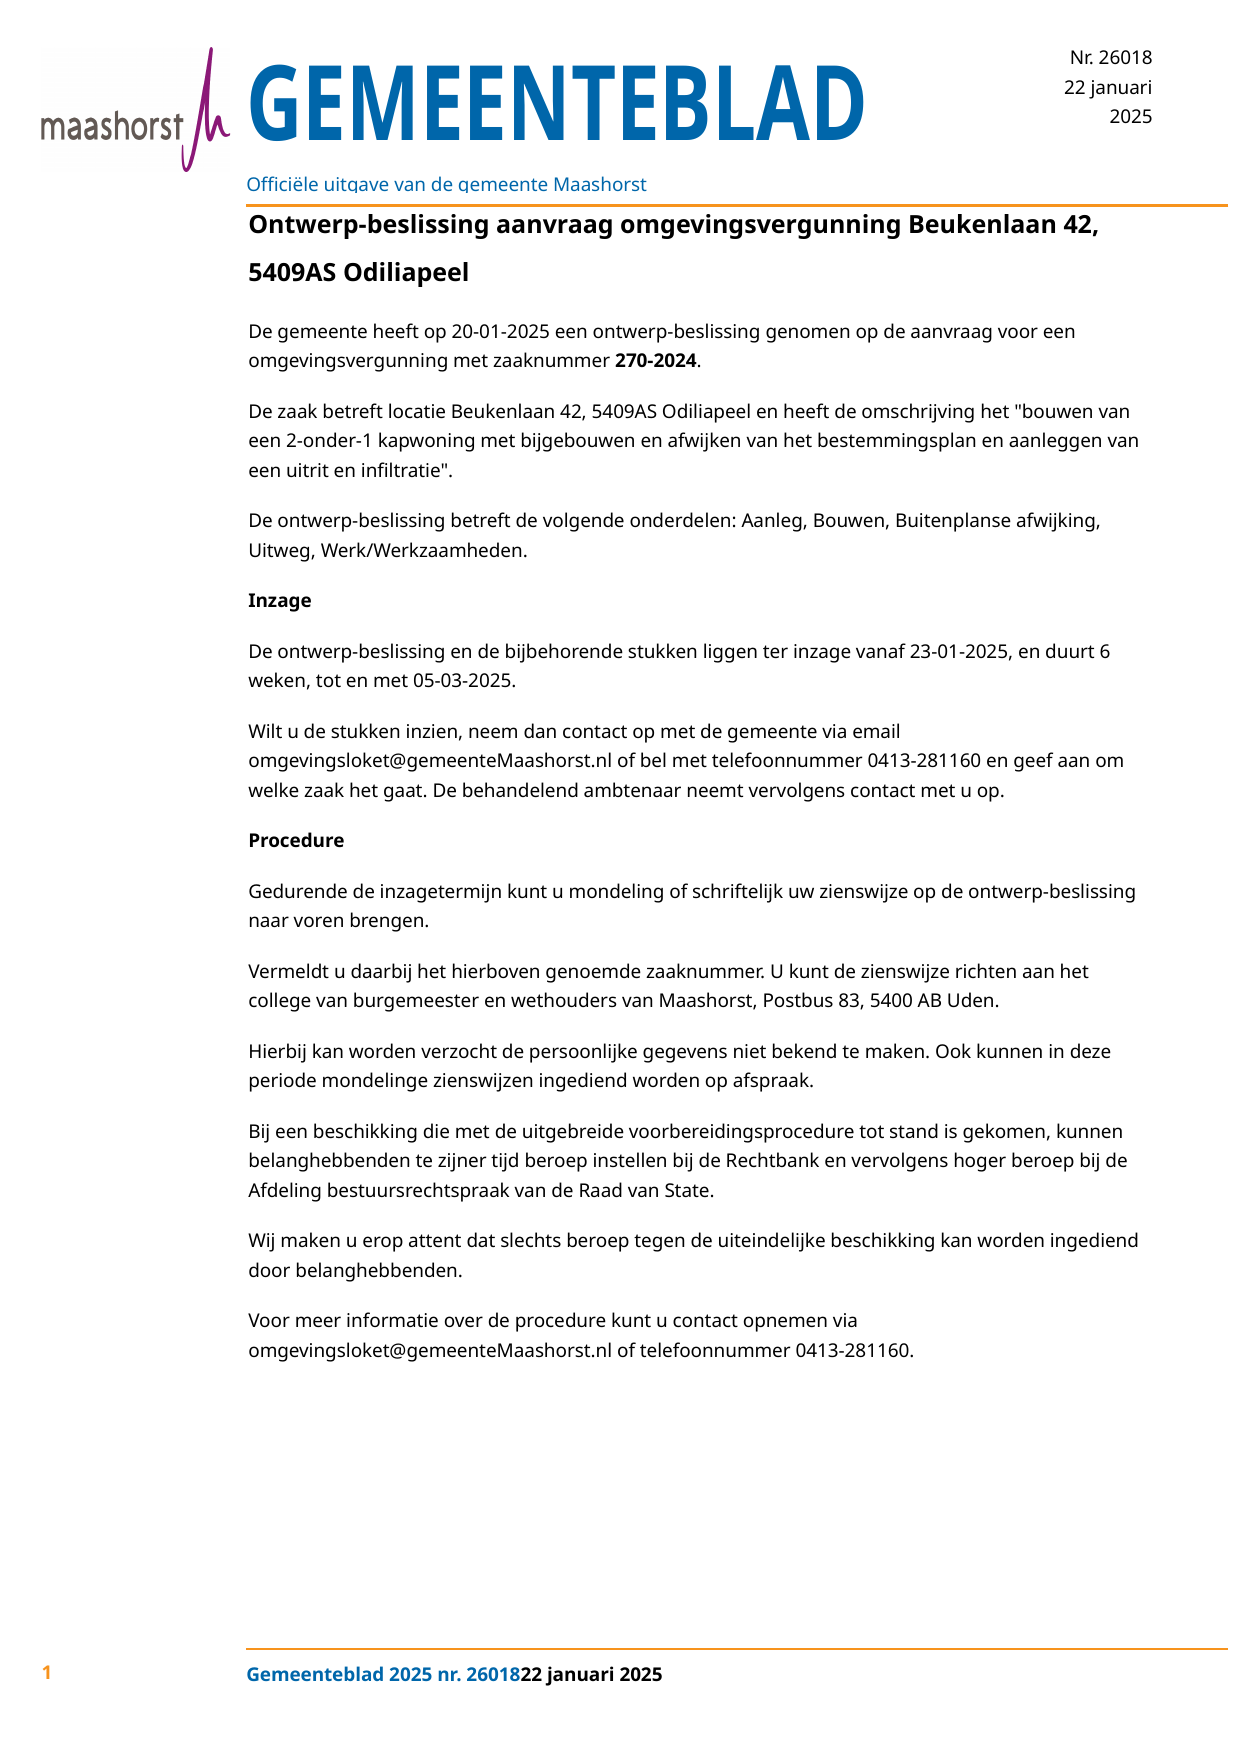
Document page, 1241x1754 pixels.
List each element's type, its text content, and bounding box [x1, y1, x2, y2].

text Voor meer informatie over de procedure kunt u contact opnemen via omgevingsloket@gemeenteMaashorst.nl of telefoonnummer 0413-281160. [248, 1307, 1152, 1363]
text Hierbij kan worden verzocht de persoonlijke gegevens niet bekend te maken. Ook kunnen in deze periode mondelinge zienswijzen ingediend worden op afspraak. [248, 1038, 1152, 1093]
text De ontwerp-beslissing betreft de volgende onderdelen: Aanleg, Bouwen, Buitenplanse afwijking, Uitweg, Werk/Werkzaamheden. [248, 507, 1152, 563]
text De ontwerp-beslissing en de bijbehorende stukken liggen ter inzage vanaf 23-01-2025, en duurt 6 weken, tot en met 05-03-2025. [248, 638, 1152, 693]
picture [41, 47, 231, 172]
text Vermeldt u daarbij het hierboven genoemde zaaknummer. U kunt de zienswijze richten aan het college van burgemeester en wethouders van Maashorst, Postbus 83, 5400 AB Uden. [248, 958, 1152, 1013]
text Wij maken u erop attent dat slechts beroep tegen de uiteindelijke beschikking kan worden ingediend door belanghebbenden. [248, 1227, 1152, 1283]
text Ontwerp-beslissing aanvraag omgevingsvergunning Beukenlaan 42, 5409AS Odiliapeel [248, 207, 1152, 288]
text De gemeente heeft op 20-01-2025 een ontwerp-beslissing genomen op de aanvraag voor een omgevingsvergunning met zaaknummer 270-2024. [248, 318, 1152, 373]
text Wilt u de stukken inzien, neem dan contact op met de gemeente via email omgevingsloket@gemeenteMaashorst.nl of bel met telefoonnummer 0413-281160 en geef aan om welke zaak het gaat. De behandelend ambtenaar neemt vervolgens contact met u op. [248, 718, 1152, 803]
text Gedurende de inzagetermijn kunt u mondeling of schriftelijk uw zienswijze op de ontwerp-beslissing naar voren brengen. [248, 878, 1152, 933]
text Procedure [248, 827, 1152, 853]
text Bij een beschikking die met de uitgebreide voorbereidingsprocedure tot stand is gekomen, kunnen belanghebbenden te zijner tijd beroep instellen bij de Rechtbank en vervolgens hoger beroep bij de Afdeling bestuursrechtspraak van de Raad van State. [248, 1118, 1152, 1203]
text Inzage [248, 587, 1152, 613]
text De zaak betreft locatie Beukenlaan 42, 5409AS Odiliapeel en heeft de omschrijving het "bouwen van een 2-onder-1 kapwoning met bijgebouwen en afwijken van het bestemmingsplan en aanleggen van een uitrit en infiltratie". [248, 398, 1152, 483]
